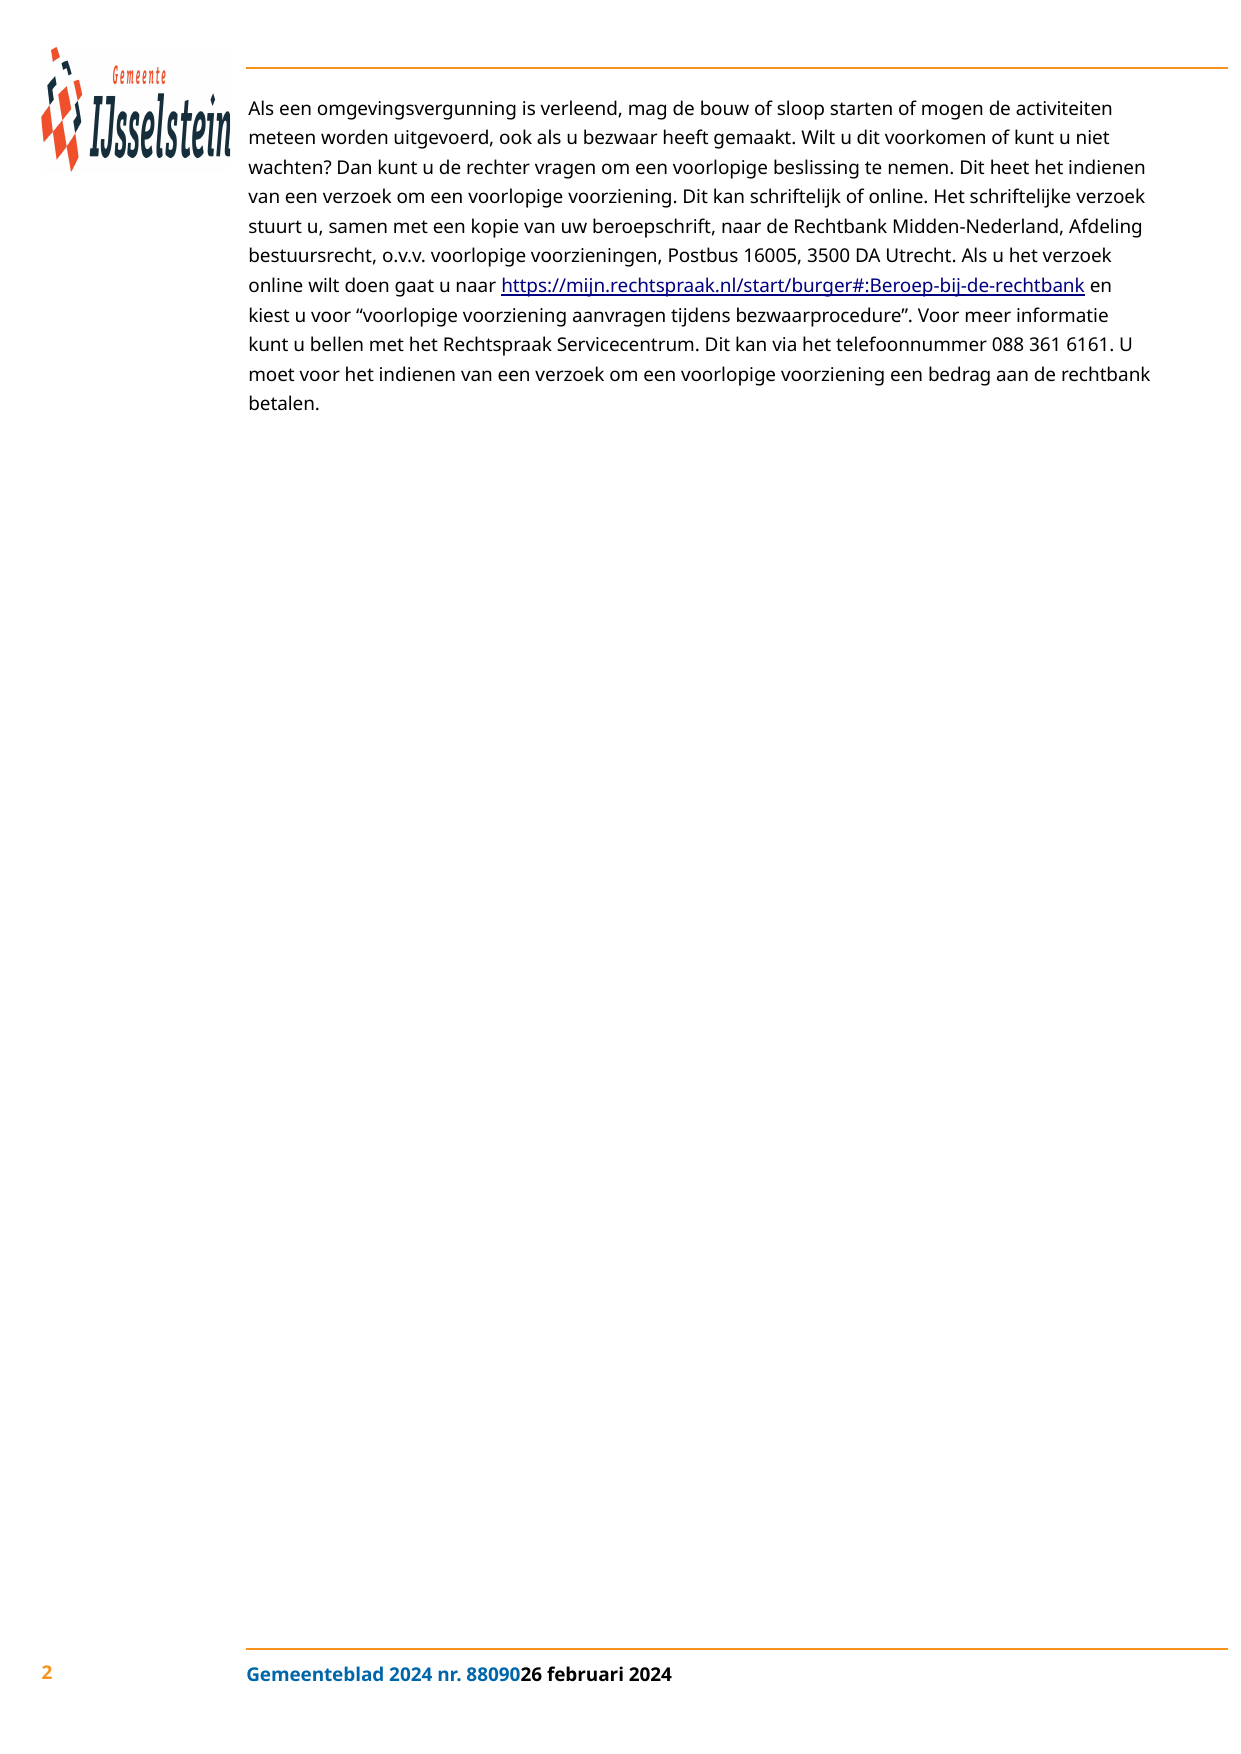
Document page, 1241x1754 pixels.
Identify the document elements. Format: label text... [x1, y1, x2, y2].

text Als een omgevingsvergunning is verleend, mag de bouw of sloop starten of mogen de activiteiten meteen worden uitgevoerd, ook als u bezwaar heeft gemaakt. Wilt u dit voorkomen of kunt u niet wachten? Dan kunt u de rechter vragen om een voorlopige beslissing te nemen. Dit heet het indienen van een verzoek om een voorlopige voorziening. Dit kan schriftelijk of online. Het schriftelijke verzoek stuurt u, samen met een kopie van uw beroepschrift, naar de Rechtbank Midden-Nederland, Afdeling bestuursrecht, o.v.v. voorlopige voorzieningen, Postbus 16005, 3500 DA Utrecht. Als u het verzoek online wilt doen gaat u naar https://mijn.rechtspraak.nl/start/burger#:Beroep-bij-de-rechtbank en kiest u voor “voorlopige voorziening aanvragen tijdens bezwaarprocedure”. Voor meer informatie kunt u bellen met het Rechtspraak Servicecentrum. Dit kan via het telefoonnummer 088 361 6161. U moet voor het indienen van een verzoek om een voorlopige voorziening een bedrag aan de rechtbank betalen. [248, 95, 1152, 416]
picture [41, 47, 231, 172]
